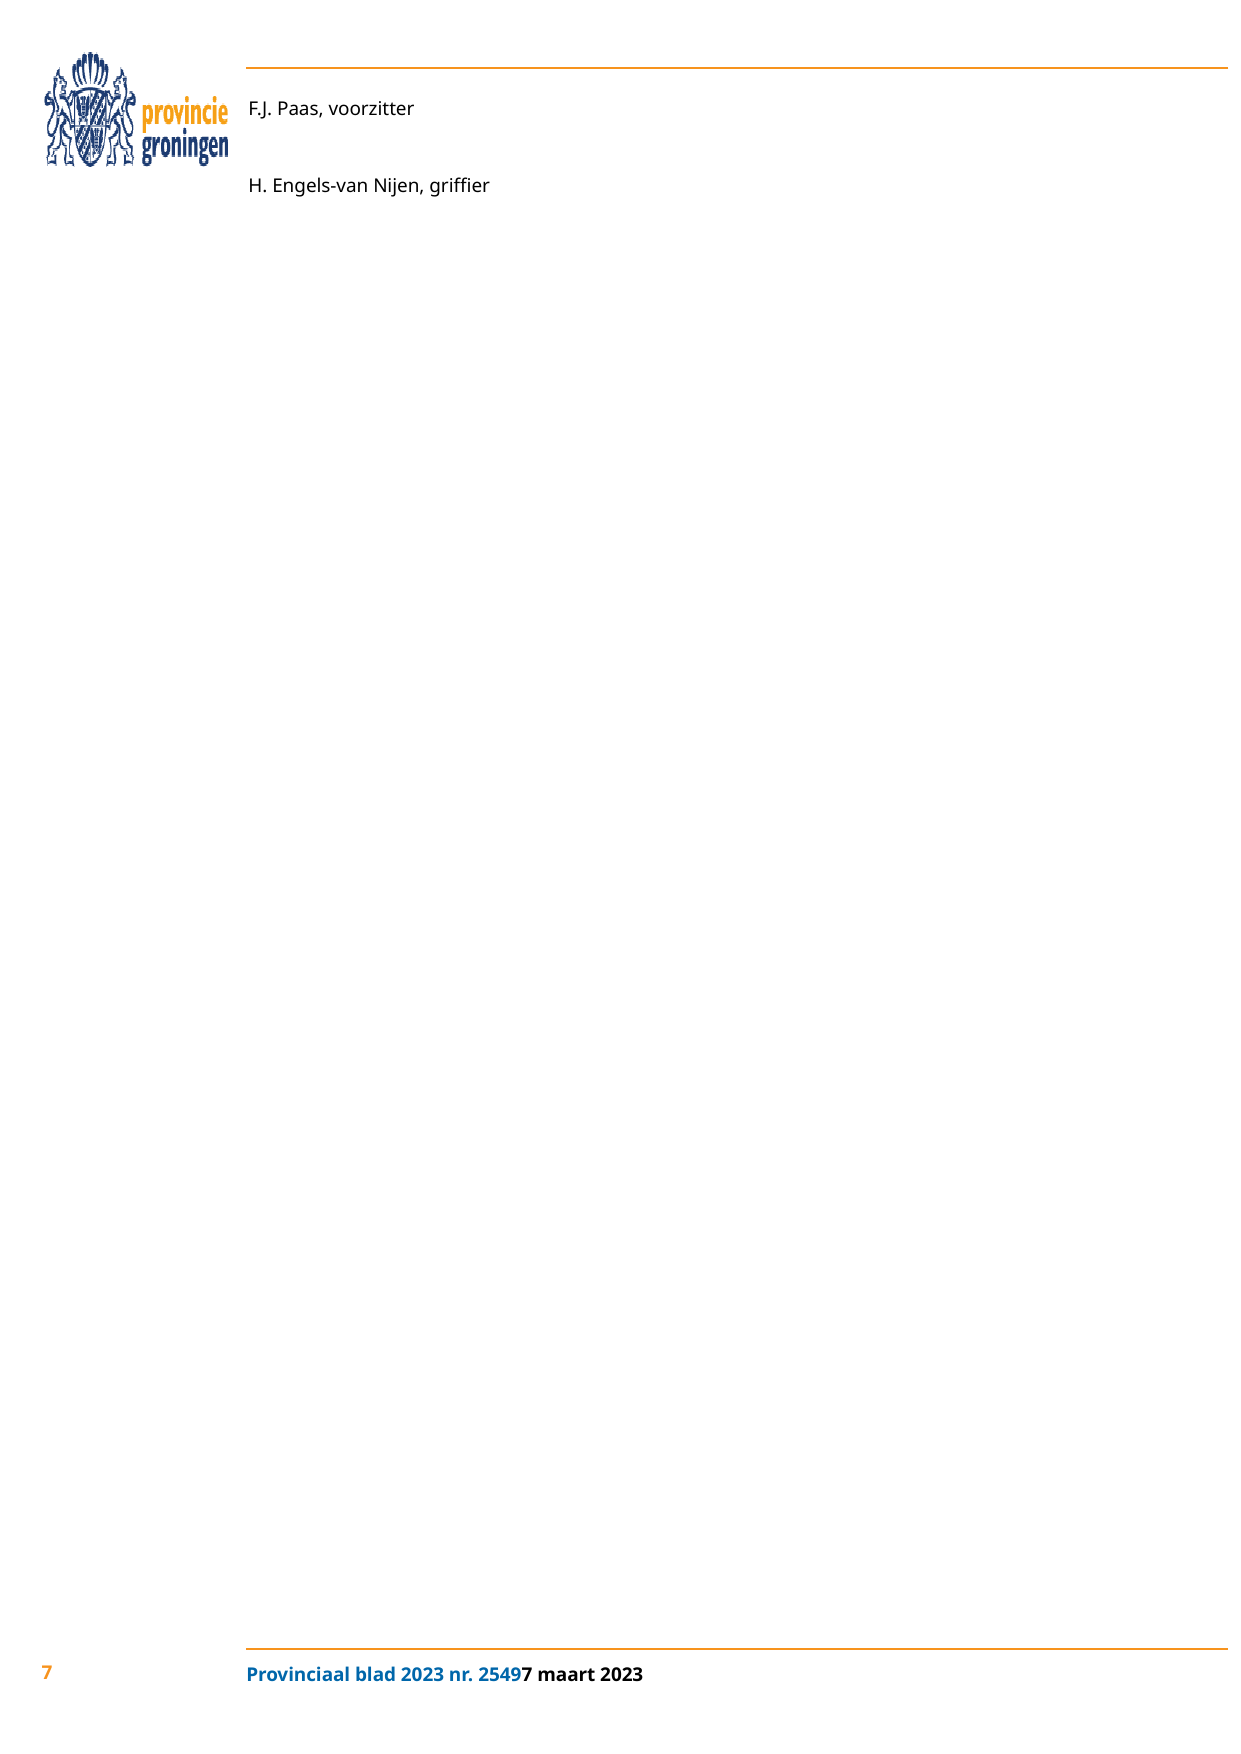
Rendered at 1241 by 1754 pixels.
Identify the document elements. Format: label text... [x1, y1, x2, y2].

text H. Engels-van Nijen, griffier [248, 172, 1152, 198]
picture [41, 47, 231, 172]
text F.J. Paas, voorzitter [248, 95, 1152, 121]
